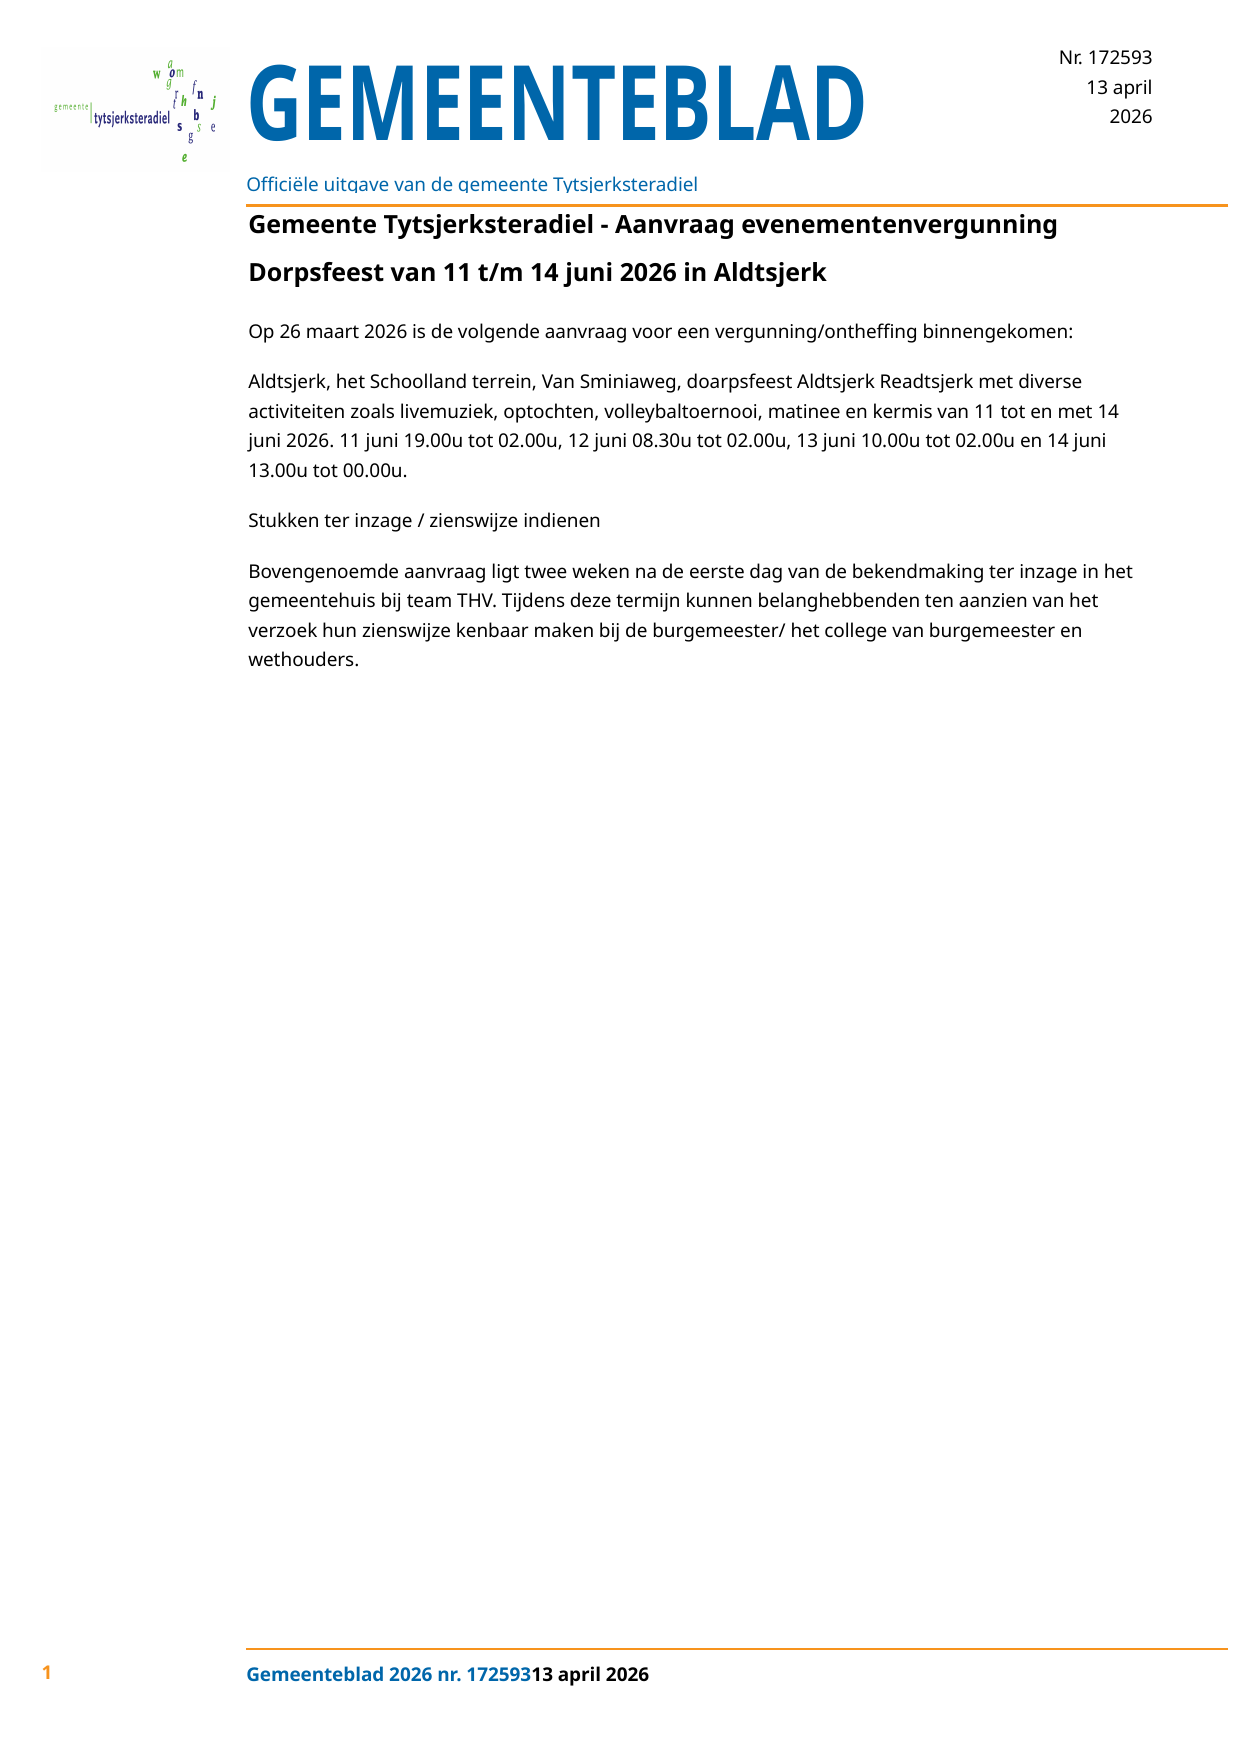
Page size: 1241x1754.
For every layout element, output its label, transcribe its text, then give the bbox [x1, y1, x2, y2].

text Op 26 maart 2026 is de volgende aanvraag voor een vergunning/ontheffing binnengekomen: [248, 318, 1152, 344]
text Gemeente Tytsjerksteradiel - Aanvraag evenementenvergunning Dorpsfeest van 11 t/m 14 juni 2026 in Aldtsjerk [248, 207, 1152, 288]
text Bovengenoemde aanvraag ligt twee weken na de eerste dag van de bekendmaking ter inzage in het gemeentehuis bij team THV. Tijdens deze termijn kunnen belanghebbenden ten aanzien van het verzoek hun zienswijze kenbaar maken bij de burgemeester/ het college van burgemeester en wethouders. [248, 558, 1152, 672]
text Aldtsjerk, het Schoolland terrein, Van Sminiaweg, doarpsfeest Aldtsjerk Readtsjerk met diverse activiteiten zoals livemuziek, optochten, volleybaltoernooi, matinee en kermis van 11 tot en met 14 juni 2026. 11 juni 19.00u tot 02.00u, 12 juni 08.30u tot 02.00u, 13 juni 10.00u tot 02.00u en 14 juni 13.00u tot 00.00u. [248, 368, 1152, 483]
text Stukken ter inzage / zienswijze indienen [248, 507, 1152, 533]
picture [41, 47, 231, 172]
